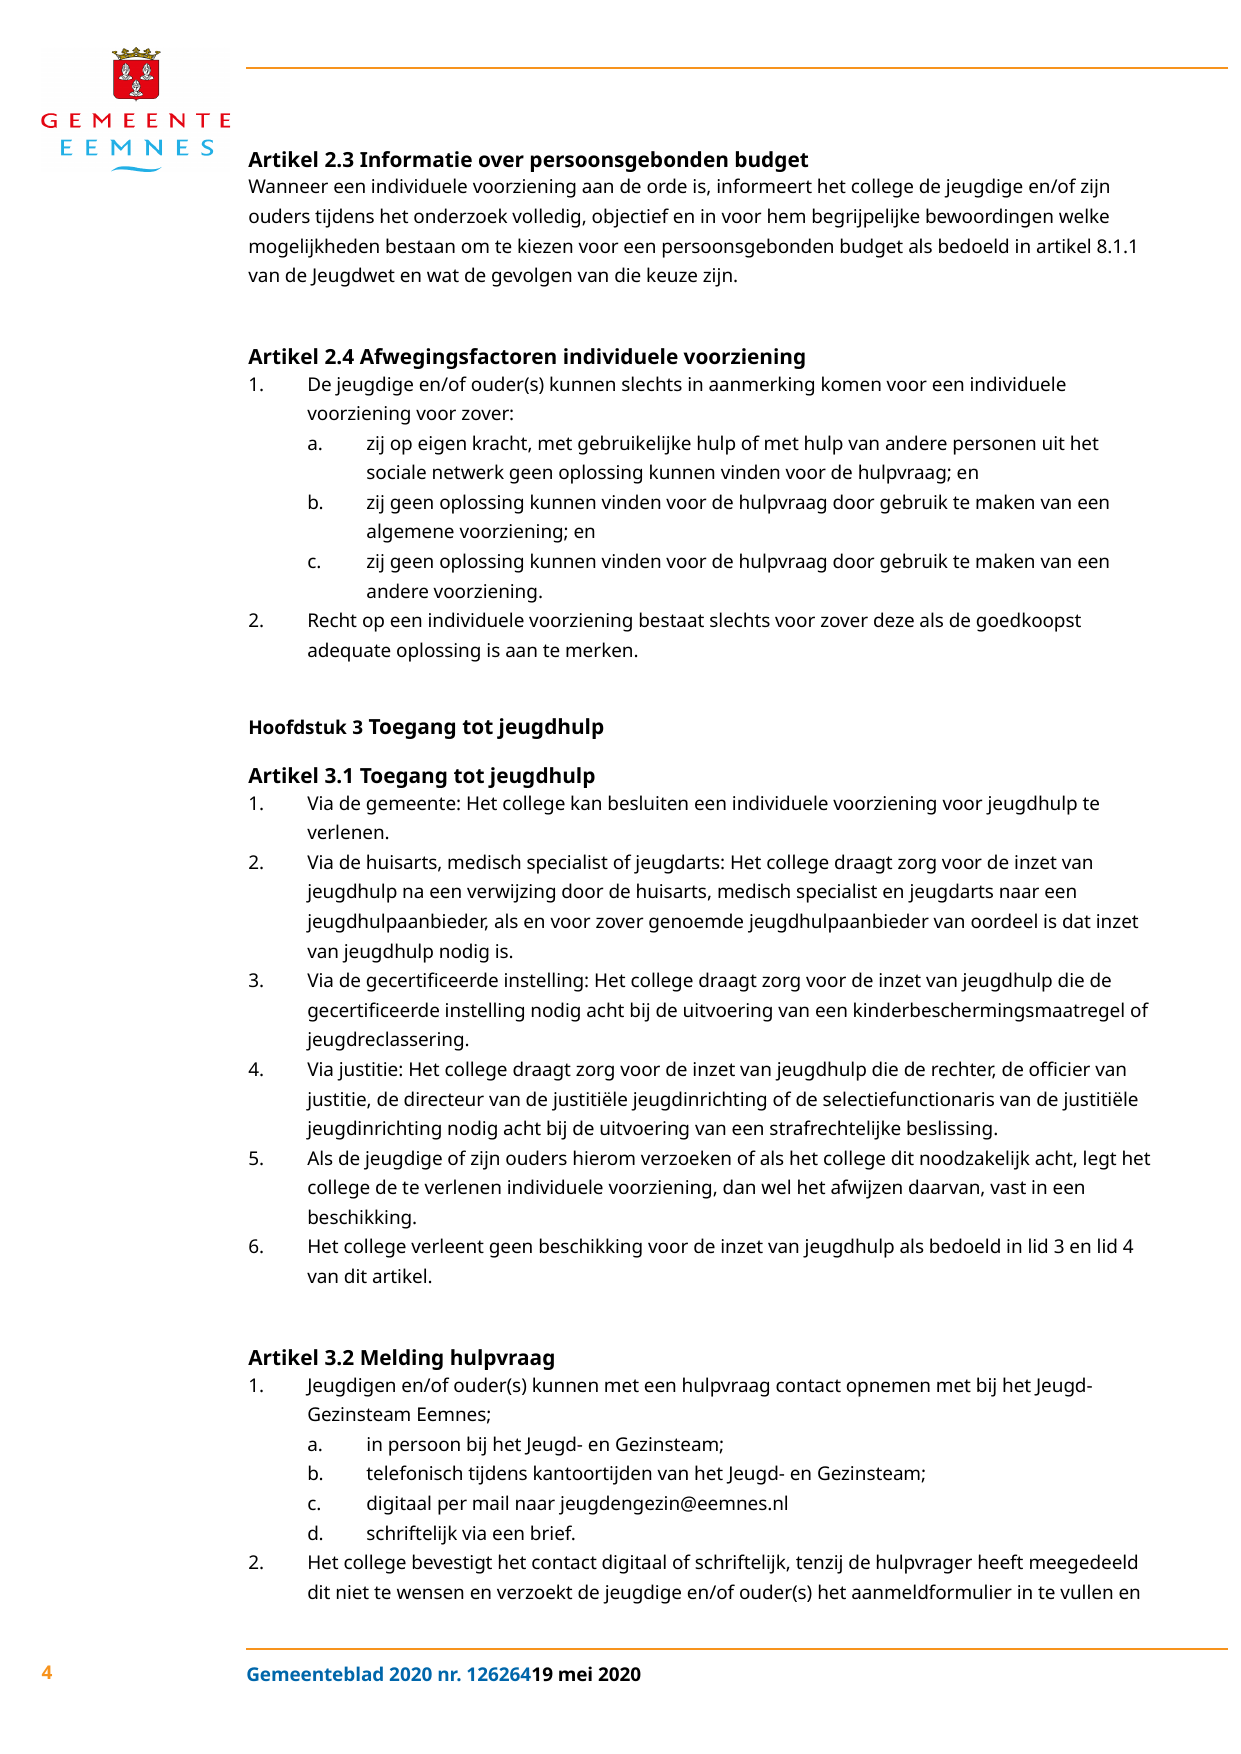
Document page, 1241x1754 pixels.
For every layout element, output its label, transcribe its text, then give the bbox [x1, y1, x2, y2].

text Wanneer een individuele voorziening aan de orde is, informeert het college de jeugdige en/of zijn ouders tijdens het onderzoek volledig, objectief en in voor hem begrijpelijke bewoordingen welke mogelijkheden bestaan om te kiezen voor een persoonsgebonden budget als bedoeld in artikel 8.1.1 van de Jeugdwet en wat de gevolgen van die keuze zijn. [248, 174, 1152, 288]
list zij geen oplossing kunnen vinden voor de hulpvraag door gebruik te maken van een algemene voorziening; en [307, 489, 1152, 544]
list Via justitie: Het college draagt zorg voor de inzet van jeugdhulp die de rechter, de officier van justitie, de directeur van de justitiële jeugdinrichting of de selectiefunctionaris van de justitiële jeugdinrichting nodig acht bij de uitvoering van een strafrechtelijke beslissing. [248, 1056, 1152, 1141]
list telefonisch tijdens kantoortijden van het Jeugd- en Gezinsteam; [307, 1461, 1152, 1486]
text Hoofdstuk 3 Toegang tot jeugdhulp [248, 712, 1152, 741]
list zij op eigen kracht, met gebruikelijke hulp of met hulp van andere personen uit het sociale netwerk geen oplossing kunnen vinden voor de hulpvraag; en [307, 430, 1152, 485]
list zij geen oplossing kunnen vinden voor de hulpvraag door gebruik te maken van een andere voorziening. [307, 548, 1152, 604]
text Artikel 2.3 Informatie over persoonsgebonden budget [248, 145, 1152, 174]
list Het college verleent geen beschikking voor de inzet van jeugdhulp als bedoeld in lid 3 en lid 4 van dit artikel. [248, 1234, 1152, 1289]
list schriftelijk via een brief. [307, 1520, 1152, 1545]
picture [41, 47, 231, 172]
list De jeugdige en/of ouder(s) kunnen slechts in aanmerking komen voor een individuele voorziening voor zover: [248, 371, 1152, 426]
list Via de gecertificeerde instelling: Het college draagt zorg voor de inzet van jeugdhulp die de gecertificeerde instelling nodig acht bij de uitvoering van een kinderbeschermingsmaatregel of jeugdreclassering. [248, 967, 1152, 1052]
text Artikel 3.1 Toegang tot jeugdhulp [248, 762, 1152, 790]
list Jeugdigen en/of ouder(s) kunnen met een hulpvraag contact opnemen met bij het Jeugd- Gezinsteam Eemnes; [248, 1372, 1152, 1427]
list digitaal per mail naar jeugdengezin@eemnes.nl [307, 1490, 1152, 1516]
list Als de jeugdige of zijn ouders hierom verzoeken of als het college dit noodzakelijk acht, legt het college de te verlenen individuele voorziening, dan wel het afwijzen daarvan, vast in een beschikking. [248, 1145, 1152, 1230]
list Recht op een individuele voorziening bestaat slechts voor zover deze als de goedkoopst adequate oplossing is aan te merken. [248, 607, 1152, 663]
list Via de gemeente: Het college kan besluiten een individuele voorziening voor jeugdhulp te verlenen. [248, 790, 1152, 845]
list Via de huisarts, medisch specialist of jeugdarts: Het college draagt zorg voor de inzet van jeugdhulp na een verwijzing door de huisarts, medisch specialist en jeugdarts naar een jeugdhulpaanbieder, als en voor zover genoemde jeugdhulpaanbieder van oordeel is dat inzet van jeugdhulp nodig is. [248, 849, 1152, 964]
text Artikel 2.4 Afwegingsfactoren individuele voorziening [248, 342, 1152, 371]
list Het college bevestigt het contact digitaal of schriftelijk, tenzij de hulpvrager heeft meegedeeld dit niet te wensen en verzoekt de jeugdige en/of ouder(s) het aanmeldformulier in te vullen en [248, 1549, 1152, 1604]
list in persoon bij het Jeugd- en Gezinsteam; [307, 1431, 1152, 1457]
text Artikel 3.2 Melding hulpvraag [248, 1343, 1152, 1372]
